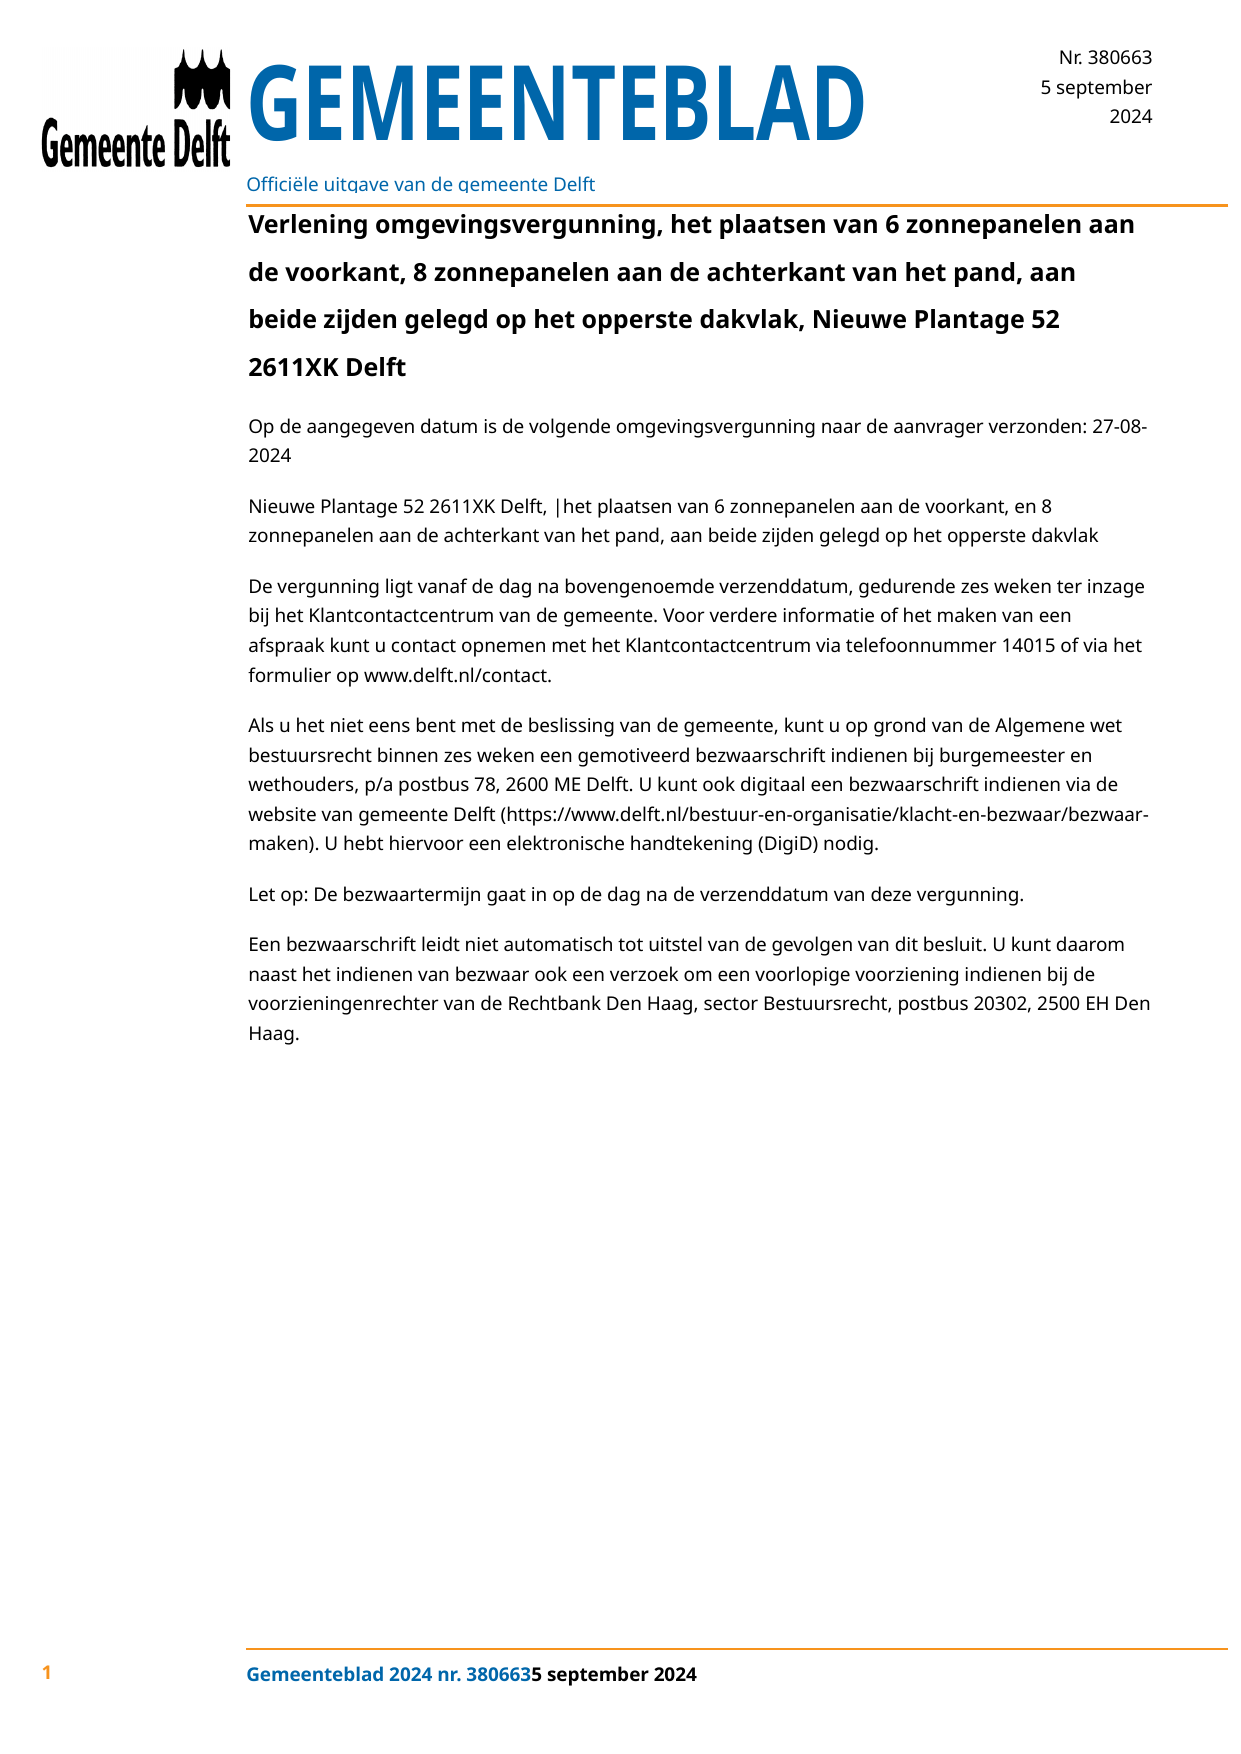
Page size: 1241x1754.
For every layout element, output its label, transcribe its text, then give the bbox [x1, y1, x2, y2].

text Verlening omgevingsvergunning, het plaatsen van 6 zonnepanelen aan de voorkant, 8 zonnepanelen aan de achterkant van het pand, aan beide zijden gelegd op het opperste dakvlak, Nieuwe Plantage 52 2611XK Delft [248, 207, 1152, 384]
text Een bezwaarschrift leidt niet automatisch tot uitstel van de gevolgen van dit besluit. U kunt daarom naast het indienen van bezwaar ook een verzoek om een voorlopige voorziening indienen bij de voorzieningenrechter van de Rechtbank Den Haag, sector Bestuursrecht, postbus 20302, 2500 EH Den Haag. [248, 931, 1152, 1046]
text Als u het niet eens bent met de beslissing van de gemeente, kunt u op grond van de Algemene wet bestuursrecht binnen zes weken een gemotiveerd bezwaarschrift indienen bij burgemeester en wethouders, p/a postbus 78, 2600 ME Delft. U kunt ook digitaal een bezwaarschrift indienen via de website van gemeente Delft (https://www.delft.nl/bestuur-en-organisatie/klacht-en-bezwaar/bezwaar-maken). U hebt hiervoor een elektronische handtekening (DigiD) nodig. [248, 712, 1152, 856]
text Op de aangegeven datum is de volgende omgevingsvergunning naar de aanvrager verzonden: 27-08-2024 [248, 413, 1152, 468]
picture [41, 47, 231, 172]
text Let op: De bezwaartermijn gaat in op de dag na de verzenddatum van deze vergunning. [248, 881, 1152, 907]
text Nieuwe Plantage 52 2611XK Delft, |het plaatsen van 6 zonnepanelen aan de voorkant, en 8 zonnepanelen aan de achterkant van het pand, aan beide zijden gelegd op het opperste dakvlak [248, 493, 1152, 548]
text De vergunning ligt vanaf de dag na bovengenoemde verzenddatum, gedurende zes weken ter inzage bij het Klantcontactcentrum van de gemeente. Voor verdere informatie of het maken van een afspraak kunt u contact opnemen met het Klantcontactcentrum via telefoonnummer 14015 of via het formulier op www.delft.nl/contact. [248, 573, 1152, 688]
